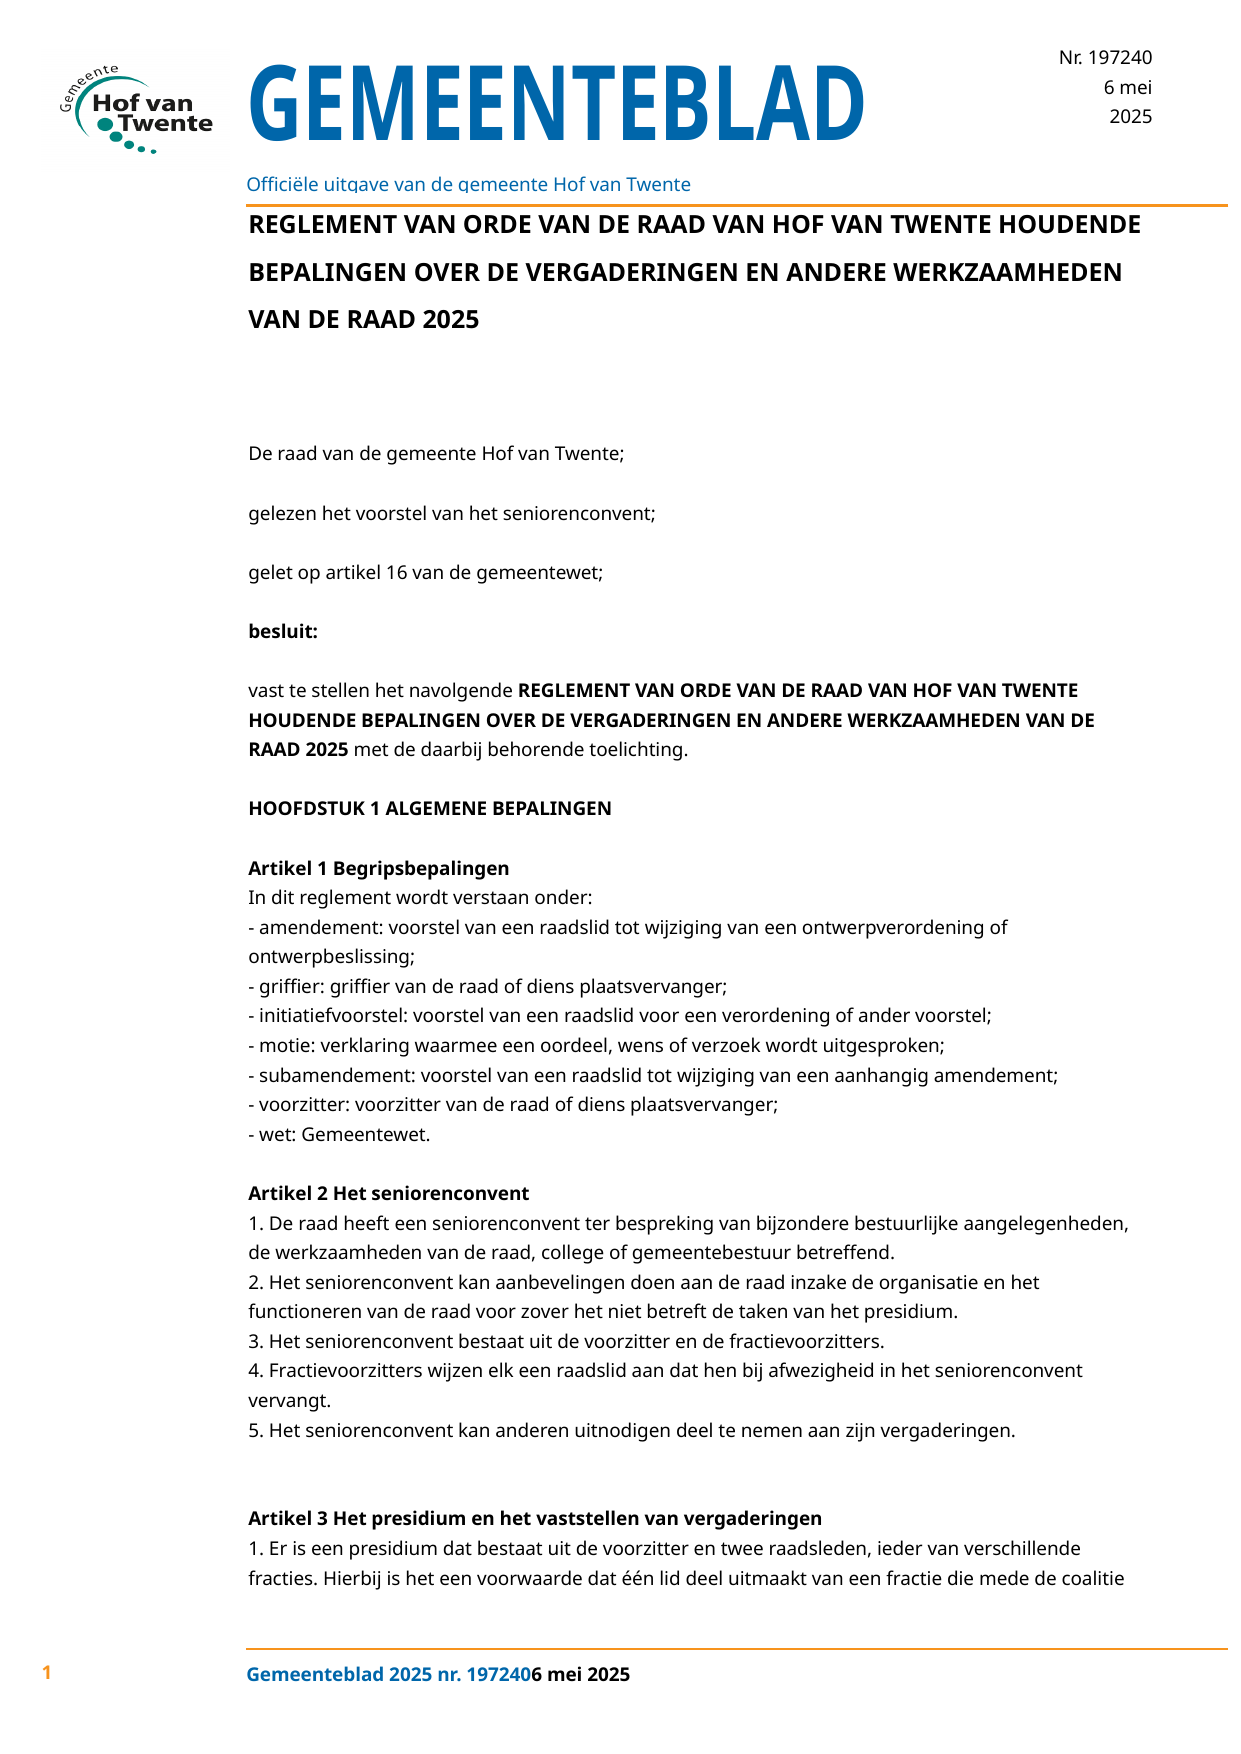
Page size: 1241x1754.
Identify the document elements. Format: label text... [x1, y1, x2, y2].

text Artikel 3 Het presidium en het vaststellen van vergaderingen [248, 1506, 1152, 1531]
text 5. Het seniorenconvent kan anderen uitnodigen deel te nemen aan zijn vergaderingen. [248, 1417, 1152, 1442]
text Artikel 1 Begripsbepalingen [248, 855, 1152, 880]
text - voorzitter: voorzitter van de raad of diens plaatsvervanger; [248, 1091, 1152, 1117]
text gelet op artikel 16 van de gemeentewet; [248, 559, 1152, 584]
text - amendement: voorstel van een raadslid tot wijziging van een ontwerpverordening of ontwerpbeslissing; [248, 914, 1152, 969]
text De raad van de gemeente Hof van Twente; [248, 441, 1152, 466]
text 3. Het seniorenconvent bestaat uit de voorzitter en de fractievoorzitters. [248, 1328, 1152, 1354]
text In dit reglement wordt verstaan onder: [248, 884, 1152, 910]
text - subamendement: voorstel van een raadslid tot wijziging van een aanhangig amendement; [248, 1062, 1152, 1087]
text - initiatiefvoorstel: voorstel van een raadslid voor een verordening of ander voorstel; [248, 1003, 1152, 1028]
text vast te stellen het navolgende REGLEMENT VAN ORDE VAN DE RAAD VAN HOF VAN TWENTE HOUDENDE BEPALINGEN OVER DE VERGADERINGEN EN ANDERE WERKZAAMHEDEN VAN DE RAAD 2025 met de daarbij behorende toelichting. [248, 677, 1152, 762]
text gelezen het voorstel van het seniorenconvent; [248, 500, 1152, 525]
text REGLEMENT VAN ORDE VAN DE RAAD VAN HOF VAN TWENTE HOUDENDE BEPALINGEN OVER DE VERGADERINGEN EN ANDERE WERKZAAMHEDEN VAN DE RAAD 2025 [248, 207, 1152, 336]
text HOOFDSTUK 1 ALGEMENE BEPALINGEN [248, 796, 1152, 821]
text 4. Fractievoorzitters wijzen elk een raadslid aan dat hen bij afwezigheid in het seniorenconvent vervangt. [248, 1358, 1152, 1413]
text Artikel 2 Het seniorenconvent [248, 1180, 1152, 1206]
text 1. Er is een presidium dat bestaat uit de voorzitter en twee raadsleden, ieder van verschillende fracties. Hierbij is het een voorwaarde dat één lid deel uitmaakt van een fractie die mede de coalitie [248, 1535, 1152, 1590]
text - wet: Gemeentewet. [248, 1121, 1152, 1147]
text - griffier: griffier van de raad of diens plaatsvervanger; [248, 973, 1152, 999]
text besluit: [248, 618, 1152, 644]
text 2. Het seniorenconvent kan aanbevelingen doen aan de raad inzake de organisatie en het functioneren van de raad voor zover het niet betreft de taken van het presidium. [248, 1269, 1152, 1324]
picture [41, 47, 231, 172]
text - motie: verklaring waarmee een oordeel, wens of verzoek wordt uitgesproken; [248, 1032, 1152, 1058]
text 1. De raad heeft een seniorenconvent ter bespreking van bijzondere bestuurlijke aangelegenheden, de werkzaamheden van de raad, college of gemeentebestuur betreffend. [248, 1210, 1152, 1265]
